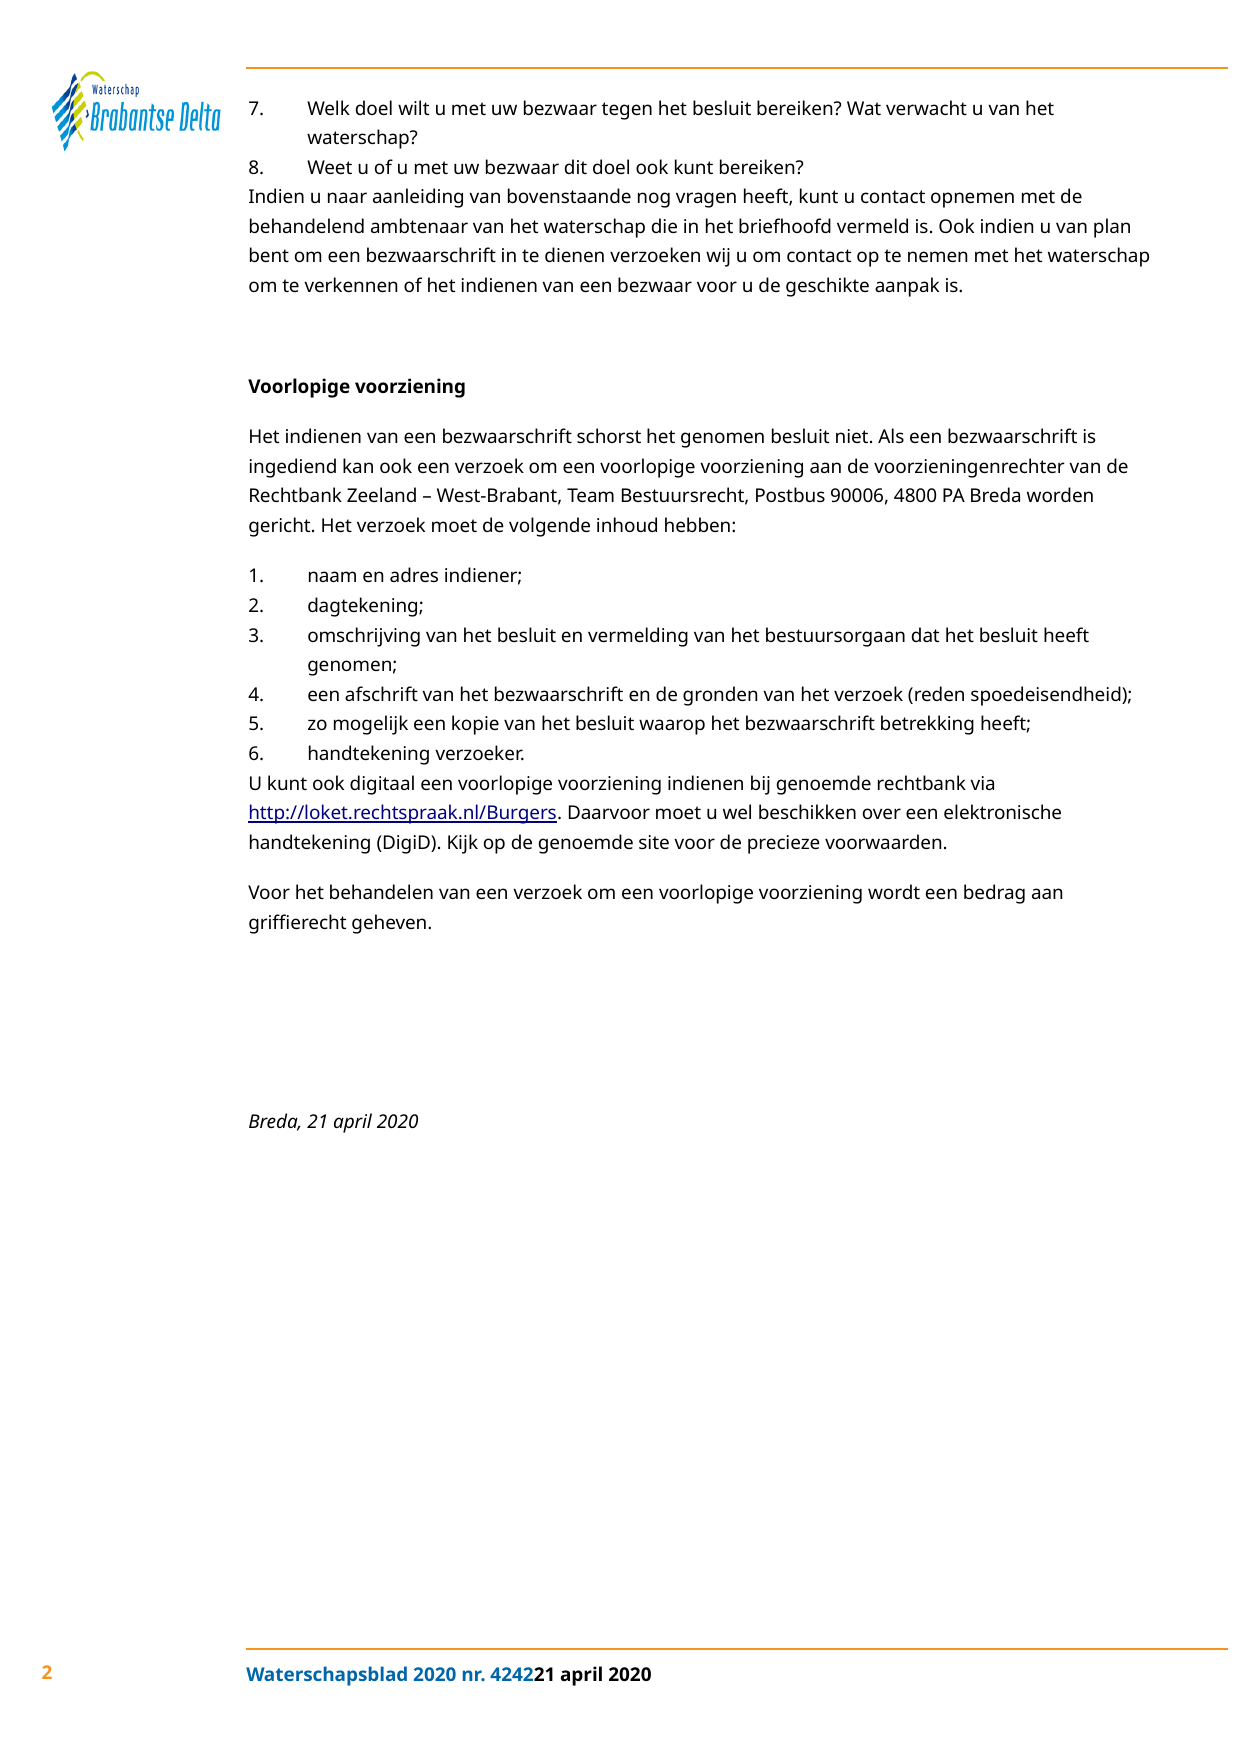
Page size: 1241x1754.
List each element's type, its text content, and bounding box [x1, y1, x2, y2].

text Breda, 21 april 2020 [248, 1108, 1152, 1134]
picture [41, 47, 231, 172]
list dagtekening; [248, 592, 1152, 618]
text Voor het behandelen van een verzoek om een voorlopige voorziening wordt een bedrag aan griffierecht geheven. [248, 879, 1152, 935]
list Welk doel wilt u met uw bezwaar tegen het besluit bereiken? Wat verwacht u van het waterschap? [248, 95, 1152, 150]
list een afschrift van het bezwaarschrift en de gronden van het verzoek (reden spoedeisendheid); [248, 681, 1152, 707]
text U kunt ook digitaal een voorlopige voorziening indienen bij genoemde rechtbank via http://loket.rechtspraak.nl/Burgers. Daarvoor moet u wel beschikken over een elektronische handtekening (DigiD). Kijk op de genoemde site voor de precieze voorwaarden. [248, 770, 1152, 855]
text Voorlopige voorziening [248, 373, 1152, 399]
list omschrijving van het besluit en vermelding van het bestuursorgaan dat het besluit heeft genomen; [248, 622, 1152, 677]
text Indien u naar aanleiding van bovenstaande nog vragen heeft, kunt u contact opnemen met de behandelend ambtenaar van het waterschap die in het briefhoofd vermeld is. Ook indien u van plan bent om een bezwaarschrift in te dienen verzoeken wij u om contact op te nemen met het waterschap om te verkennen of het indienen van een bezwaar voor u de geschikte aanpak is. [248, 183, 1152, 298]
list handtekening verzoeker. [248, 740, 1152, 766]
text Het indienen van een bezwaarschrift schorst het genomen besluit niet. Als een bezwaarschrift is ingediend kan ook een verzoek om een voorlopige voorziening aan de voorzieningenrechter van de Rechtbank Zeeland – West-Brabant, Team Bestuursrecht, Postbus 90006, 4800 PA Breda worden gericht. Het verzoek moet de volgende inhoud hebben: [248, 423, 1152, 538]
list Weet u of u met uw bezwaar dit doel ook kunt bereiken? [248, 154, 1152, 180]
list naam en adres indiener; [248, 563, 1152, 588]
list zo mogelijk een kopie van het besluit waarop het bezwaarschrift betrekking heeft; [248, 711, 1152, 736]
